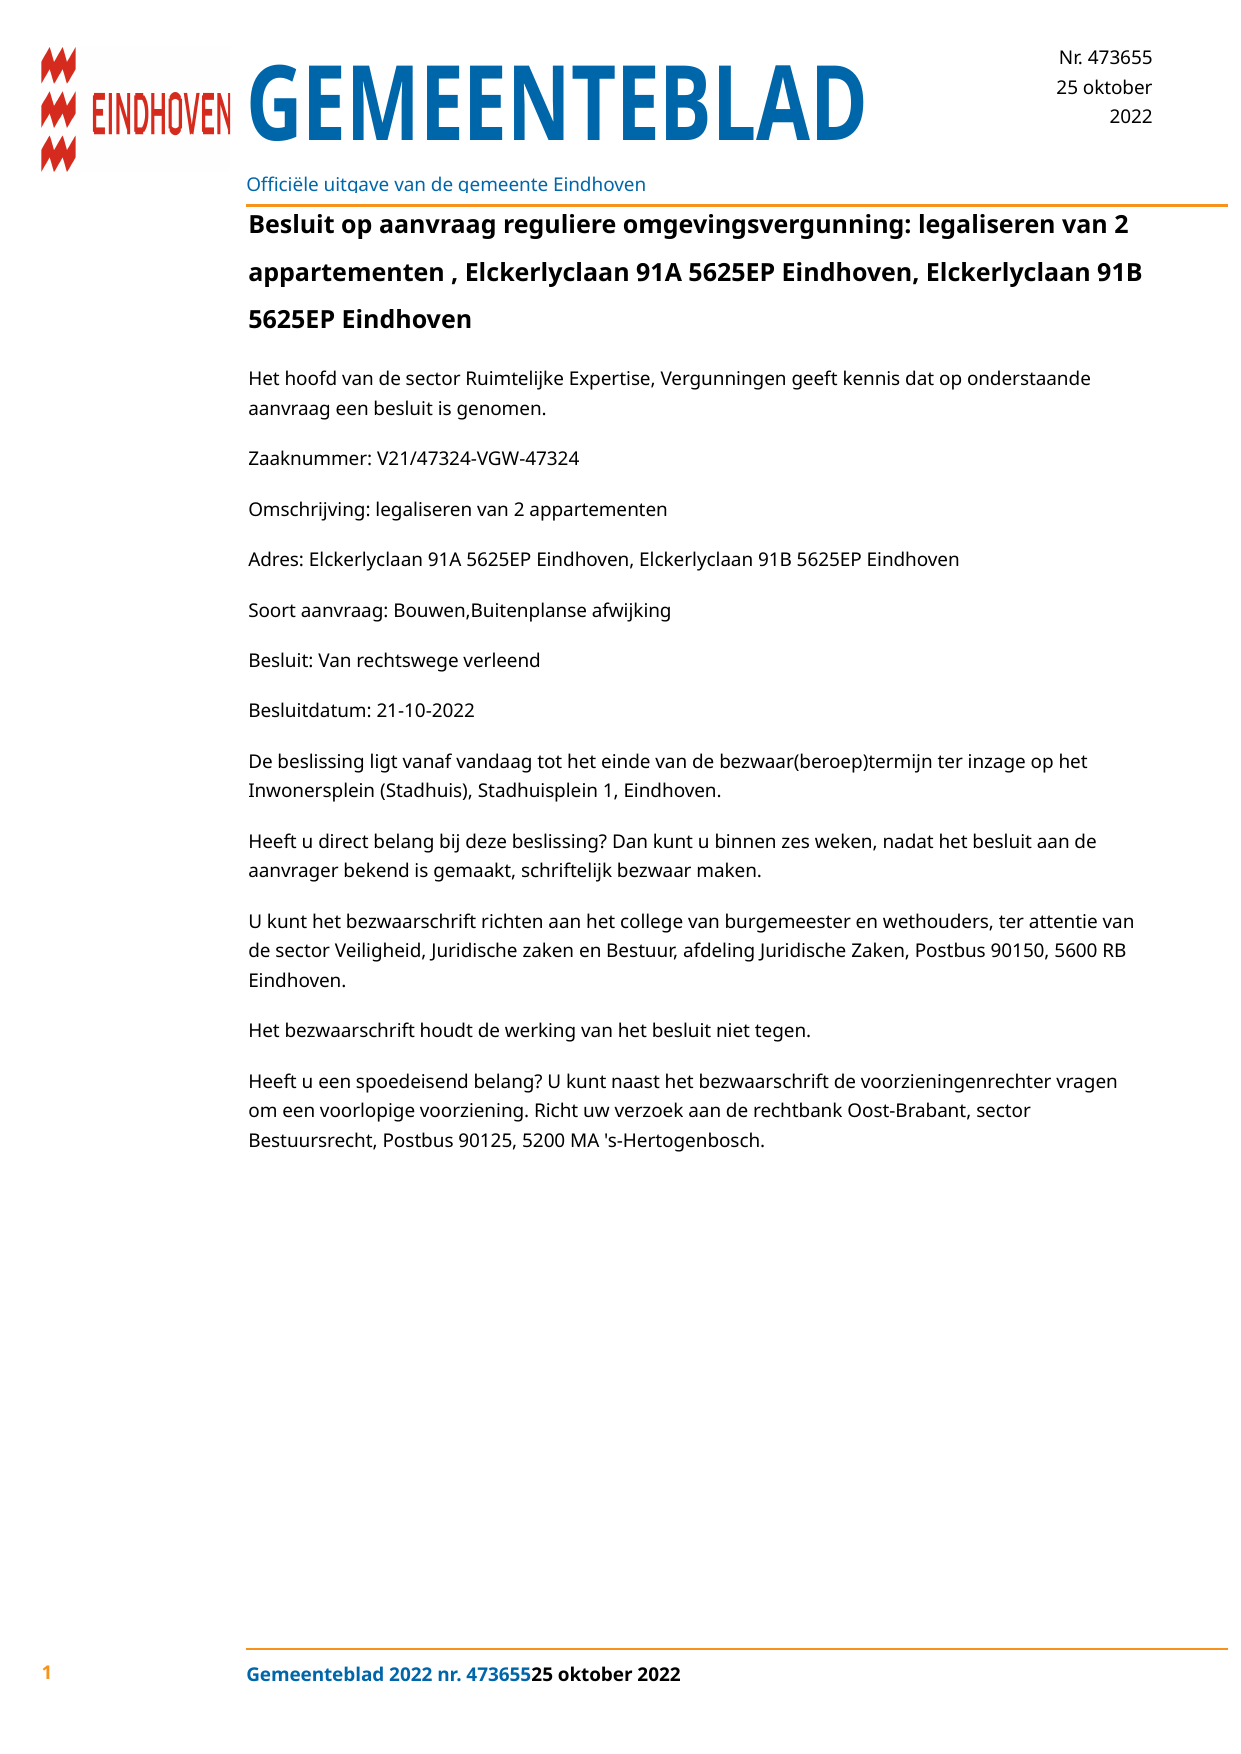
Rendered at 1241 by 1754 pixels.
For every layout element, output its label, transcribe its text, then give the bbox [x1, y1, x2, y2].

text Zaaknummer: V21/47324-VGW-47324 [248, 446, 1152, 471]
text Besluit: Van rechtswege verleend [248, 647, 1152, 673]
text Soort aanvraag: Bouwen,Buitenplanse afwijking [248, 597, 1152, 622]
text Heeft u een spoedeisend belang? U kunt naast het bezwaarschrift de voorzieningenrechter vragen om een voorlopige voorziening. Richt uw verzoek aan de rechtbank Oost-Brabant, sector Bestuursrecht, Postbus 90125, 5200 MA 's-Hertogenbosch. [248, 1068, 1152, 1153]
text U kunt het bezwaarschrift richten aan het college van burgemeester en wethouders, ter attentie van de sector Veiligheid, Juridische zaken en Bestuur, afdeling Juridische Zaken, Postbus 90150, 5600 RB Eindhoven. [248, 908, 1152, 993]
text De beslissing ligt vanaf vandaag tot het einde van de bezwaar(beroep)termijn ter inzage op het Inwonersplein (Stadhuis), Stadhuisplein 1, Eindhoven. [248, 748, 1152, 803]
picture [41, 47, 231, 172]
text Besluit op aanvraag reguliere omgevingsvergunning: legaliseren van 2 appartementen , Elckerlyclaan 91A 5625EP Eindhoven, Elckerlyclaan 91B 5625EP Eindhoven [248, 207, 1152, 336]
text Adres: Elckerlyclaan 91A 5625EP Eindhoven, Elckerlyclaan 91B 5625EP Eindhoven [248, 546, 1152, 572]
text Het bezwaarschrift houdt de werking van het besluit niet tegen. [248, 1018, 1152, 1043]
text Heeft u direct belang bij deze beslissing? Dan kunt u binnen zes weken, nadat het besluit aan de aanvrager bekend is gemaakt, schriftelijk bezwaar maken. [248, 828, 1152, 883]
text Omschrijving: legaliseren van 2 appartementen [248, 496, 1152, 522]
text Besluitdatum: 21-10-2022 [248, 698, 1152, 723]
text Het hoofd van de sector Ruimtelijke Expertise, Vergunningen geeft kennis dat op onderstaande aanvraag een besluit is genomen. [248, 366, 1152, 421]
